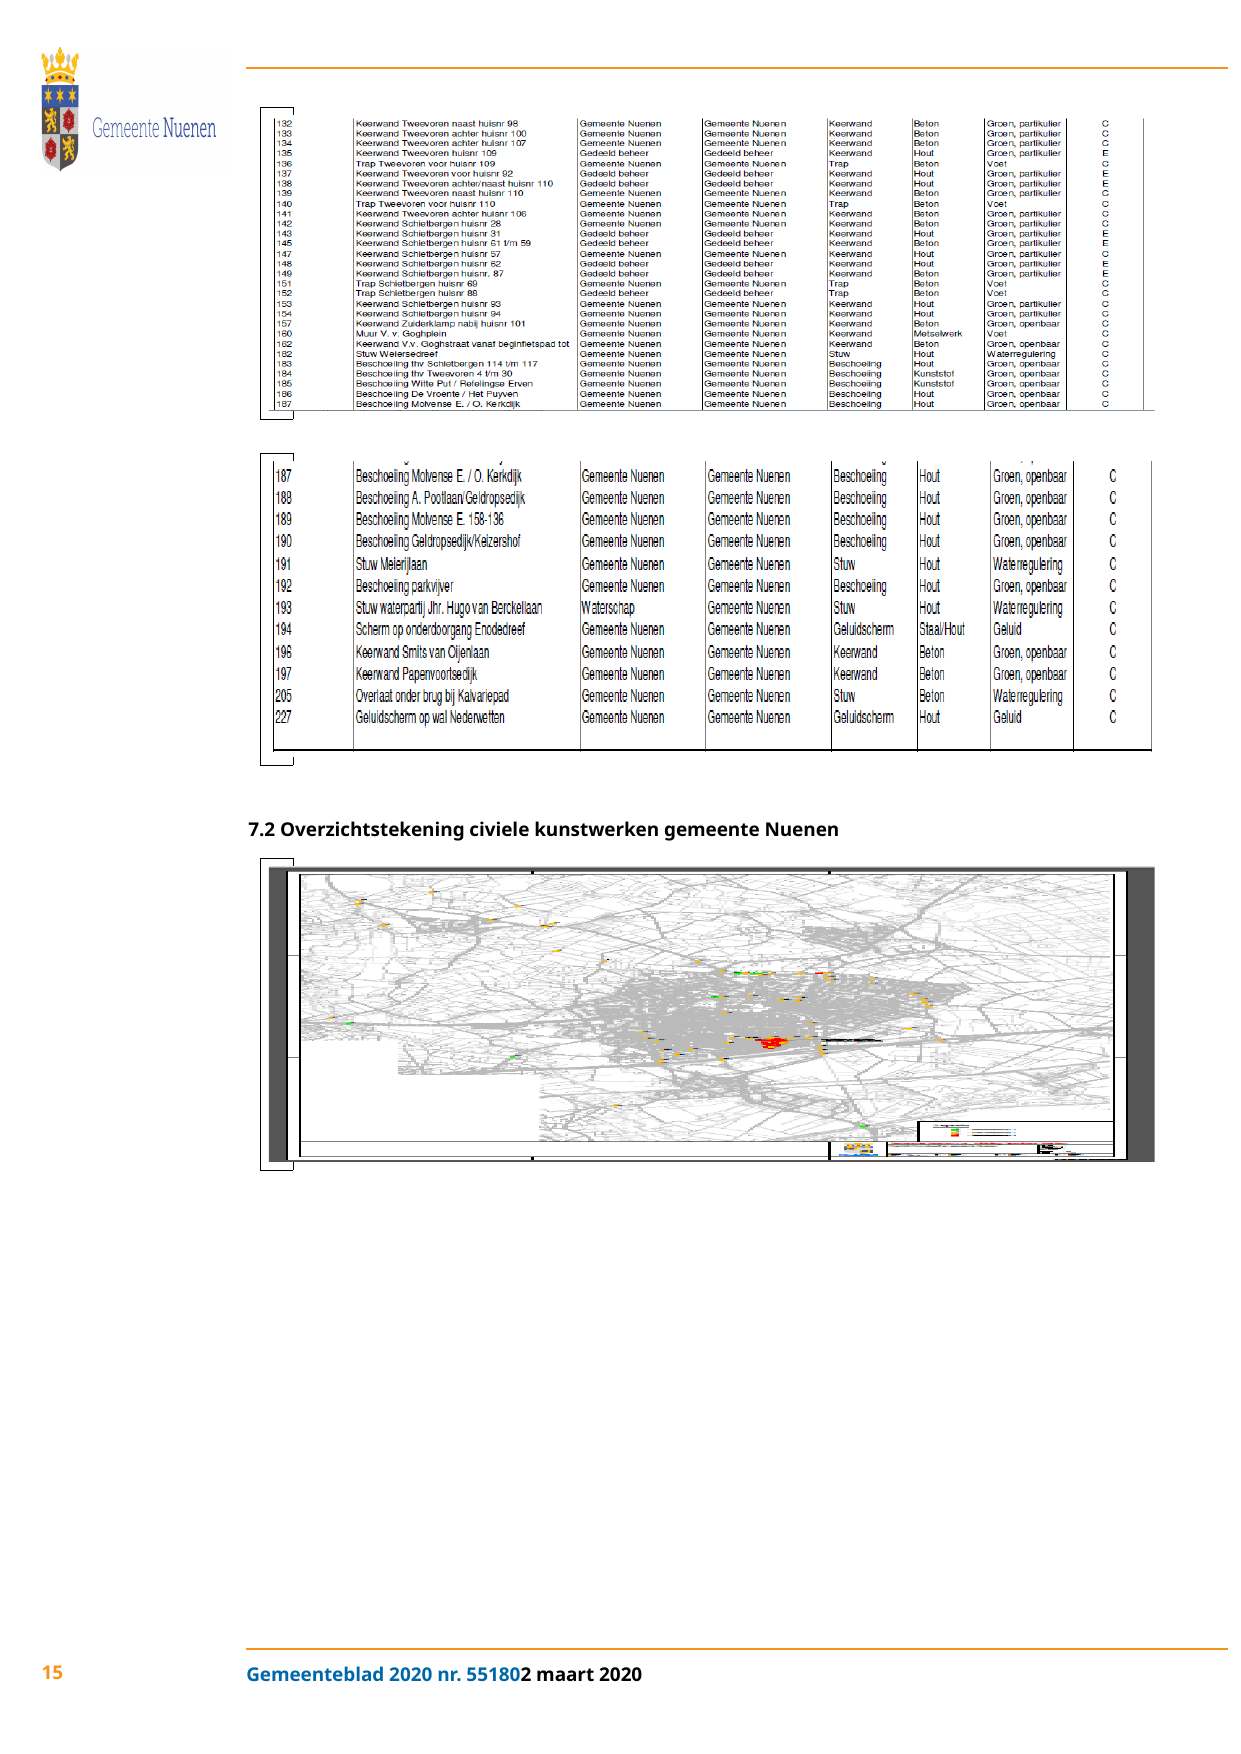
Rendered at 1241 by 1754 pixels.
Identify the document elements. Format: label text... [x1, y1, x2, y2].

text 7.2 Overzichtstekening civiele kunstwerken gemeente Nuenen [248, 816, 1152, 842]
picture [268, 461, 1155, 757]
picture [41, 47, 231, 172]
picture [268, 866, 1155, 1162]
picture [268, 115, 1155, 411]
